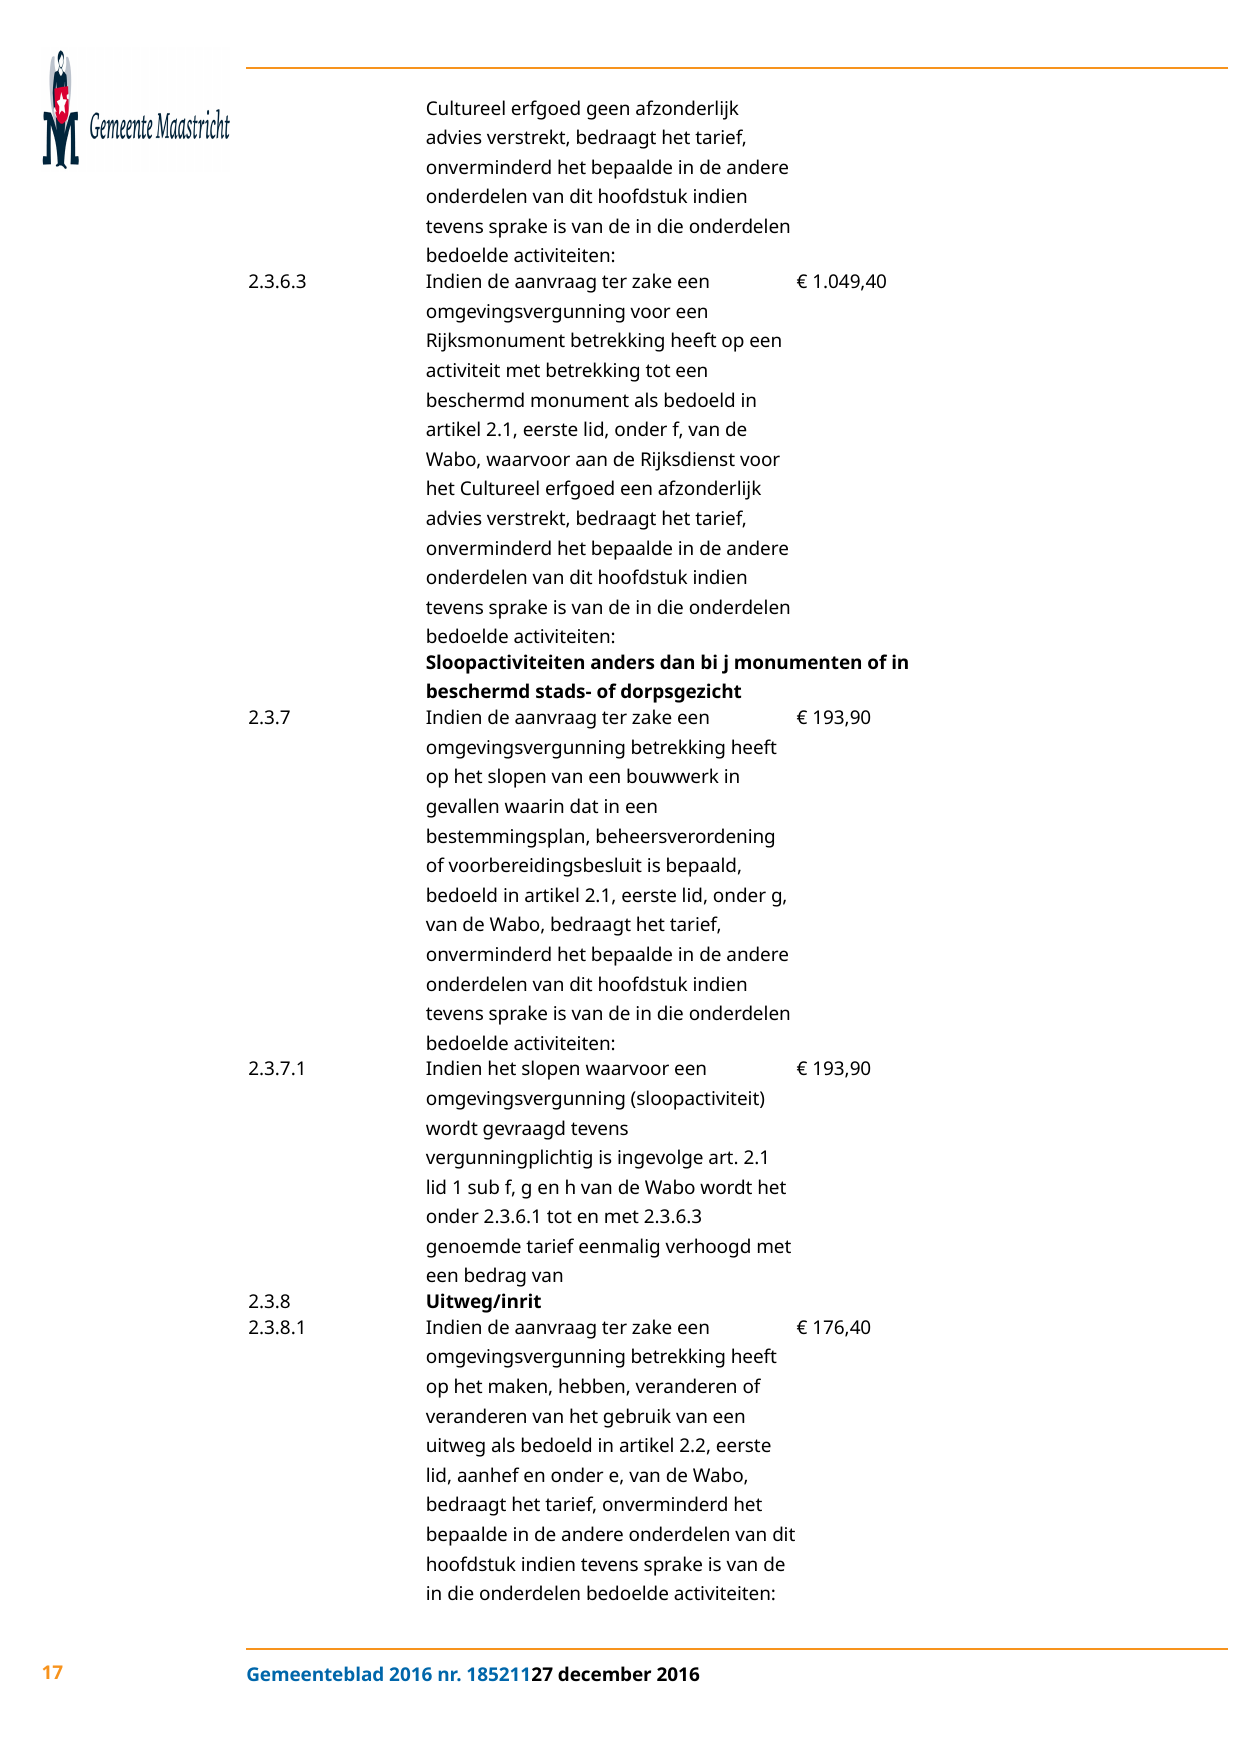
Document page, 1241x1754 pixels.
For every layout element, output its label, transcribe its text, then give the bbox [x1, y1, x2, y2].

table_cell 2.3.8.1 [248, 1314, 426, 1606]
table_cell Cultureel erfgoed geen afzonderlijk advies verstrekt, bedraagt het tarief, onverminderd het bepaalde in de andere onderdelen van dit hoofdstuk indien tevens sprake is van de in die onderdelen bedoelde activiteiten: [426, 95, 796, 268]
table_cell 2.3.8 [248, 1289, 426, 1314]
table_cell Indien het slopen waarvoor een omgevingsvergunning (sloopactiviteit) wordt gevraagd tevens vergunningplichtig is ingevolge art. 2.1 lid 1 sub f, g en h van de Wabo wordt het onder 2.3.6.1 tot en met 2.3.6.3 genoemde tarief eenmalig verhoogd met een bedrag van [426, 1056, 796, 1288]
table_cell [796, 95, 974, 268]
table_cell 2.3.7 [248, 705, 426, 1056]
table_cell [974, 705, 1152, 1056]
table_cell [248, 95, 426, 268]
table_cell € 176,40 [796, 1314, 974, 1606]
table_cell 2.3.6.3 [248, 269, 426, 649]
table_cell Indien de aanvraag ter zake een omgevingsvergunning betrekking heeft op het maken, hebben, veranderen of veranderen van het gebruik van een uitweg als bedoeld in artikel 2.2, eerste lid, aanhef en onder e, van de Wabo, bedraagt het tarief, onverminderd het bepaalde in de andere onderdelen van dit hoofdstuk indien tevens sprake is van de in die onderdelen bedoelde activiteiten: [426, 1314, 796, 1606]
table_cell [974, 1314, 1152, 1606]
table_cell 2.3.7.1 [248, 1056, 426, 1288]
table_cell [974, 649, 1152, 704]
table_cell € 1.049,40 [796, 269, 974, 649]
table_cell Indien de aanvraag ter zake een omgevingsvergunning betrekking heeft op het slopen van een bouwwerk in gevallen waarin dat in een bestemmingsplan, beheersverordening of voorbereidingsbesluit is bepaald, bedoeld in artikel 2.1, eerste lid, onder g, van de Wabo, bedraagt het tarief, onverminderd het bepaalde in de andere onderdelen van dit hoofdstuk indien tevens sprake is van de in die onderdelen bedoelde activiteiten: [426, 705, 796, 1056]
table_cell Uitweg/inrit [426, 1289, 796, 1314]
table_cell [974, 1056, 1152, 1288]
table_cell [974, 1289, 1152, 1314]
table_cell [248, 649, 426, 704]
table_cell € 193,90 [796, 1056, 974, 1288]
table_cell Indien de aanvraag ter zake een omgevingsvergunning voor een Rijksmonument betrekking heeft op een activiteit met betrekking tot een beschermd monument als bedoeld in artikel 2.1, eerste lid, onder f, van de Wabo, waarvoor aan de Rijksdienst voor het Cultureel erfgoed een afzonderlijk advies verstrekt, bedraagt het tarief, onverminderd het bepaalde in de andere onderdelen van dit hoofdstuk indien tevens sprake is van de in die onderdelen bedoelde activiteiten: [426, 269, 796, 649]
table_cell [796, 1289, 974, 1314]
picture [41, 47, 231, 172]
table_cell Sloopactiviteiten anders dan bi j monumenten of in beschermd stads- of dorpsgezicht [426, 649, 974, 704]
table_cell [974, 269, 1152, 649]
table_cell [974, 95, 1152, 268]
table_cell € 193,90 [796, 705, 974, 1056]
